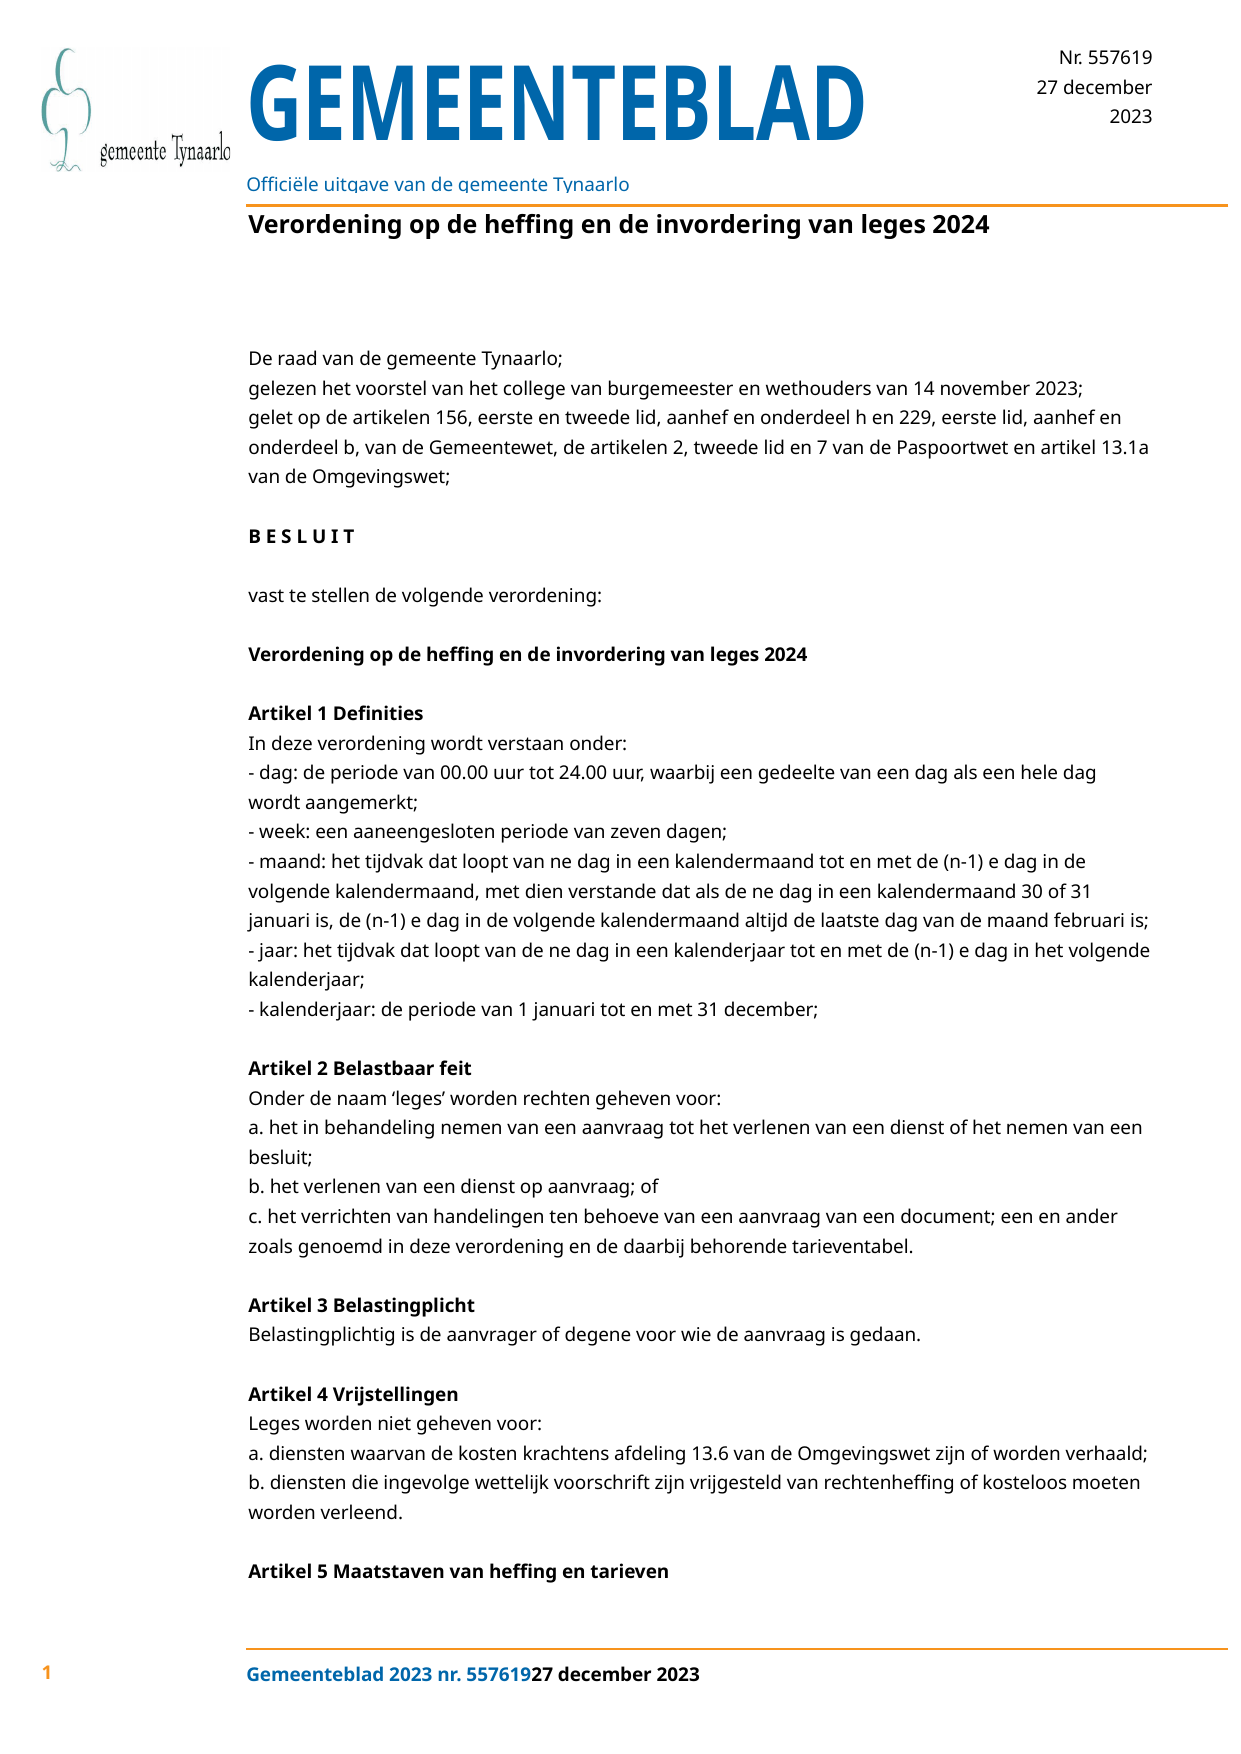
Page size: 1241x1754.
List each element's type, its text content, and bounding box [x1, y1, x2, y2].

text Artikel 4 Vrijstellingen [248, 1381, 1152, 1406]
text In deze verordening wordt verstaan onder: [248, 730, 1152, 756]
text - jaar: het tijdvak dat loopt van de ne dag in een kalenderjaar tot en met de (n-1) e dag in het volgende kalenderjaar; [248, 937, 1152, 992]
text b. diensten die ingevolge wettelijk voorschrift zijn vrijgesteld van rechtenheffing of kosteloos moeten worden verleend. [248, 1469, 1152, 1525]
text Artikel 1 Definities [248, 700, 1152, 726]
text a. het in behandeling nemen van een aanvraag tot het verlenen van een dienst of het nemen van een besluit; [248, 1114, 1152, 1170]
text - week: een aaneengesloten periode van zeven dagen; [248, 819, 1152, 844]
text gelet op de artikelen 156, eerste en tweede lid, aanhef en onderdeel h en 229, eerste lid, aanhef en onderdeel b, van de Gemeentewet, de artikelen 2, tweede lid en 7 van de Paspoortwet en artikel 13.1a van de Omgevingswet; [248, 404, 1152, 489]
text gelezen het voorstel van het college van burgemeester en wethouders van 14 november 2023; [248, 375, 1152, 401]
text Artikel 3 Belastingplicht [248, 1292, 1152, 1318]
text c. het verrichten van handelingen ten behoeve van een aanvraag van een document; een en ander zoals genoemd in deze verordening en de daarbij behorende tarieventabel. [248, 1203, 1152, 1258]
text Artikel 2 Belastbaar feit [248, 1055, 1152, 1081]
text Verordening op de heffing en de invordering van leges 2024 [248, 641, 1152, 667]
text Onder de naam ‘leges’ worden rechten geheven voor: [248, 1085, 1152, 1111]
picture [41, 47, 231, 172]
text B E S L U I T [248, 523, 1152, 548]
text a. diensten waarvan de kosten krachtens afdeling 13.6 van de Omgevingswet zijn of worden verhaald; [248, 1440, 1152, 1466]
text vast te stellen de volgende verordening: [248, 582, 1152, 608]
text De raad van de gemeente Tynaarlo; [248, 345, 1152, 371]
text Belastingplichtig is de aanvrager of degene voor wie de aanvraag is gedaan. [248, 1322, 1152, 1347]
text - dag: de periode van 00.00 uur tot 24.00 uur, waarbij een gedeelte van een dag als een hele dag wordt aangemerkt; [248, 759, 1152, 815]
text - kalenderjaar: de periode van 1 januari tot en met 31 december; [248, 996, 1152, 1022]
text Leges worden niet geheven voor: [248, 1410, 1152, 1436]
text Artikel 5 Maatstaven van heffing en tarieven [248, 1558, 1152, 1584]
text Verordening op de heffing en de invordering van leges 2024 [248, 207, 1152, 241]
text b. het verlenen van een dienst op aanvraag; of [248, 1174, 1152, 1199]
text - maand: het tijdvak dat loopt van ne dag in een kalendermaand tot en met de (n-1) e dag in de volgende kalendermaand, met dien verstande dat als de ne dag in een kalendermaand 30 of 31 januari is, de (n-1) e dag in de volgende kalendermaand altijd de laatste dag van de maand februari is; [248, 848, 1152, 933]
